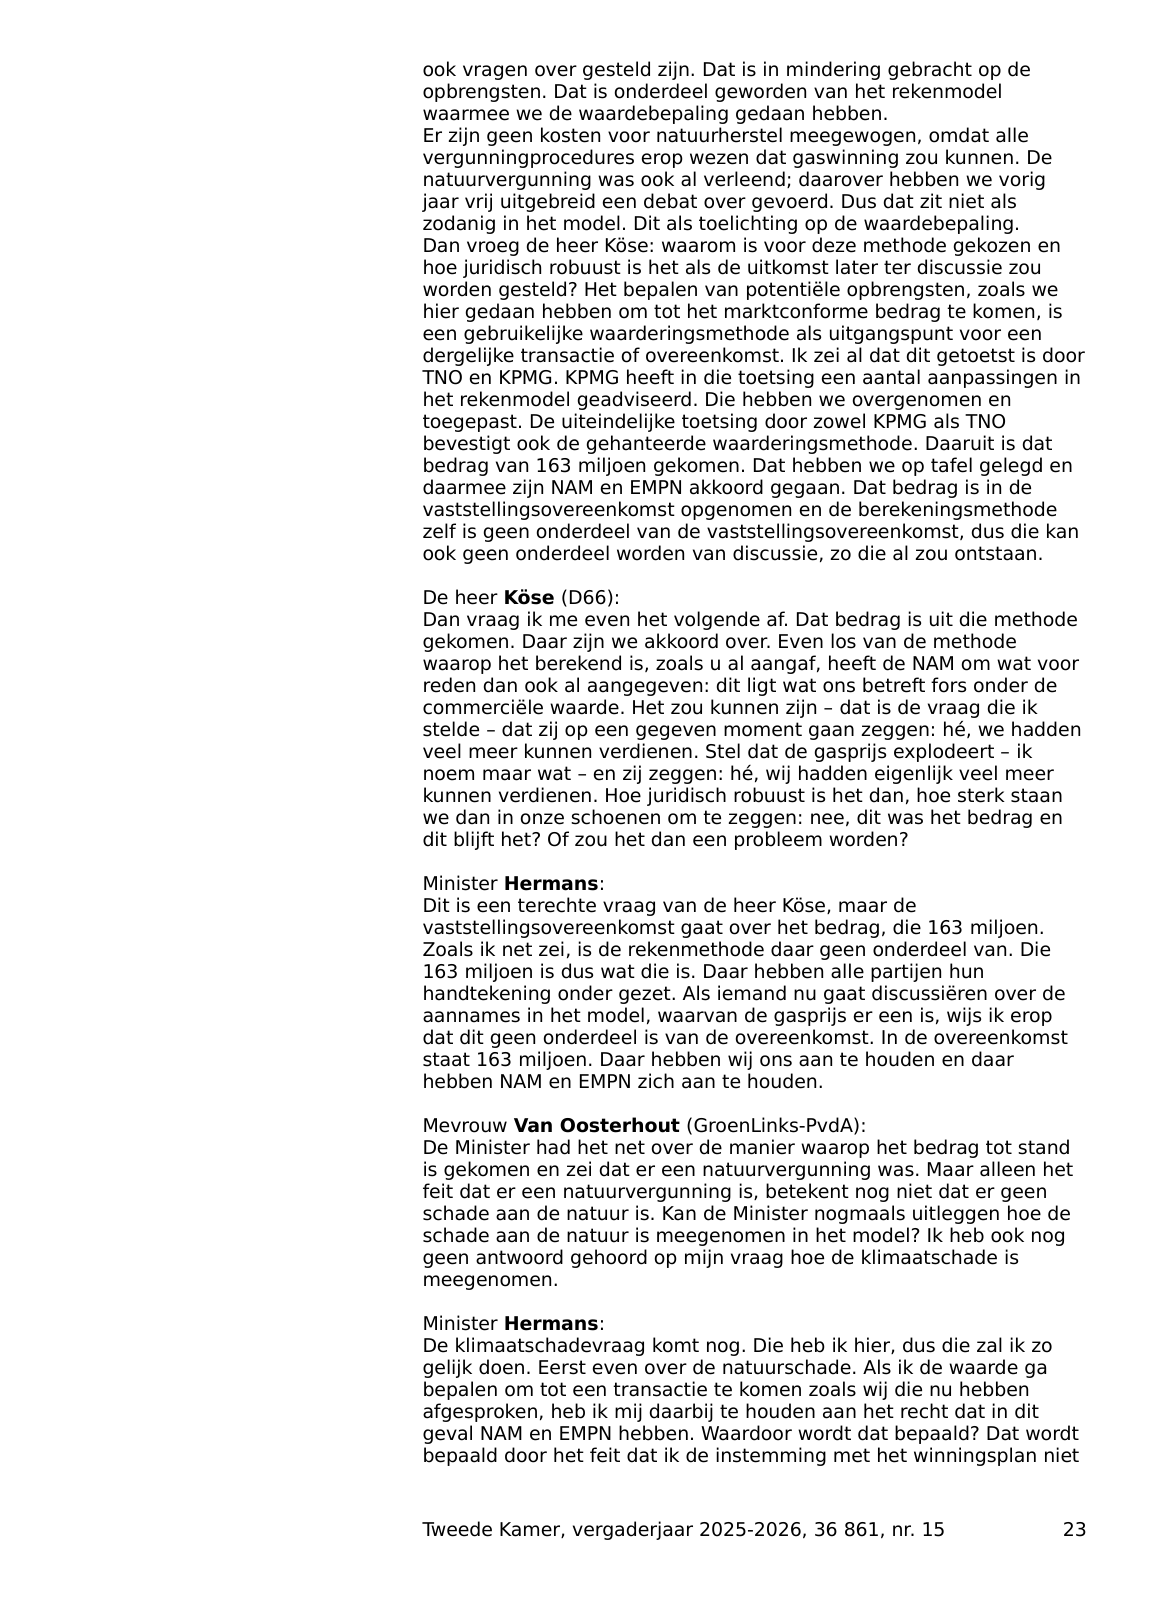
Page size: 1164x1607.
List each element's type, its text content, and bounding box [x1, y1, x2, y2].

text Er zijn geen kosten voor natuurherstel meegewogen, omdat alle vergunningprocedures erop wezen dat gaswinning zou kunnen. De natuurvergunning was ook al verleend; daarover hebben we vorig jaar vrij uitgebreid een debat over gevoerd. Dus dat zit niet als zodanig in het model. Dit als toelichting op de waardebepaling. [422, 125, 1087, 235]
text Dit is een terechte vraag van de heer Köse, maar de vaststellingsovereenkomst gaat over het bedrag, die 163 miljoen. Zoals ik net zei, is de rekenmethode daar geen onderdeel van. Die 163 miljoen is dus wat die is. Daar hebben alle partijen hun handtekening onder gezet. Als iemand nu gaat discussiëren over de aannames in het model, waarvan de gasprijs er een is, wijs ik erop dat dit geen onderdeel is van de overeenkomst. In de overeenkomst staat 163 miljoen. Daar hebben wij ons aan te houden en daar hebben NAM en EMPN zich aan te houden. [422, 895, 1087, 1092]
text Mevrouw Van Oosterhout (GroenLinks-PvdA): [422, 1115, 1087, 1137]
text Dan vraag ik me even het volgende af. Dat bedrag is uit die methode gekomen. Daar zijn we akkoord over. Even los van de methode waarop het berekend is, zoals u al aangaf, heeft de NAM om wat voor reden dan ook al aangegeven: dit ligt wat ons betreft fors onder de commerciële waarde. Het zou kunnen zijn – dat is de vraag die ik stelde – dat zij op een gegeven moment gaan zeggen: hé, we hadden veel meer kunnen verdienen. Stel dat de gasprijs explodeert – ik noem maar wat – en zij zeggen: hé, wij hadden eigenlijk veel meer kunnen verdienen. Hoe juridisch robuust is het dan, hoe sterk staan we dan in onze schoenen om te zeggen: nee, dit was het bedrag en dit blijft het? Of zou het dan een probleem worden? [422, 609, 1087, 851]
text De heer Köse (D66): [422, 587, 1087, 609]
text De Minister had het net over de manier waarop het bedrag tot stand is gekomen en zei dat er een natuurvergunning was. Maar alleen het feit dat er een natuurvergunning is, betekent nog niet dat er geen schade aan de natuur is. Kan de Minister nogmaals uitleggen hoe de schade aan de natuur is meegenomen in het model? Ik heb ook nog geen antwoord gehoord op mijn vraag hoe de klimaatschade is meegenomen. [422, 1137, 1087, 1291]
text Minister Hermans: [422, 873, 1087, 895]
text Minister Hermans: [422, 1313, 1087, 1335]
text Dan vroeg de heer Köse: waarom is voor deze methode gekozen en hoe juridisch robuust is het als de uitkomst later ter discussie zou worden gesteld? Het bepalen van potentiële opbrengsten, zoals we hier gedaan hebben om tot het marktconforme bedrag te komen, is een gebruikelijke waarderingsmethode als uitgangspunt voor een dergelijke transactie of overeenkomst. Ik zei al dat dit getoetst is door TNO en KPMG. KPMG heeft in die toetsing een aantal aanpassingen in het rekenmodel geadviseerd. Die hebben we overgenomen en toegepast. De uiteindelijke toetsing door zowel KPMG als TNO bevestigt ook de gehanteerde waarderingsmethode. Daaruit is dat bedrag van 163 miljoen gekomen. Dat hebben we op tafel gelegd en daarmee zijn NAM en EMPN akkoord gegaan. Dat bedrag is in de vaststellingsovereenkomst opgenomen en de berekeningsmethode zelf is geen onderdeel van de vaststellingsovereenkomst, dus die kan ook geen onderdeel worden van discussie, zo die al zou ontstaan. [422, 235, 1087, 564]
text De klimaatschadevraag komt nog. Die heb ik hier, dus die zal ik zo gelijk doen. Eerst even over de natuurschade. Als ik de waarde ga bepalen om tot een transactie te komen zoals wij die nu hebben afgesproken, heb ik mij daarbij te houden aan het recht dat in dit geval NAM en EMPN hebben. Waardoor wordt dat bepaald? Dat wordt bepaald door het feit dat ik de instemming met het winningsplan niet [422, 1335, 1087, 1467]
text ook vragen over gesteld zijn. Dat is in mindering gebracht op de opbrengsten. Dat is onderdeel geworden van het rekenmodel waarmee we de waardebepaling gedaan hebben. [422, 59, 1087, 125]
